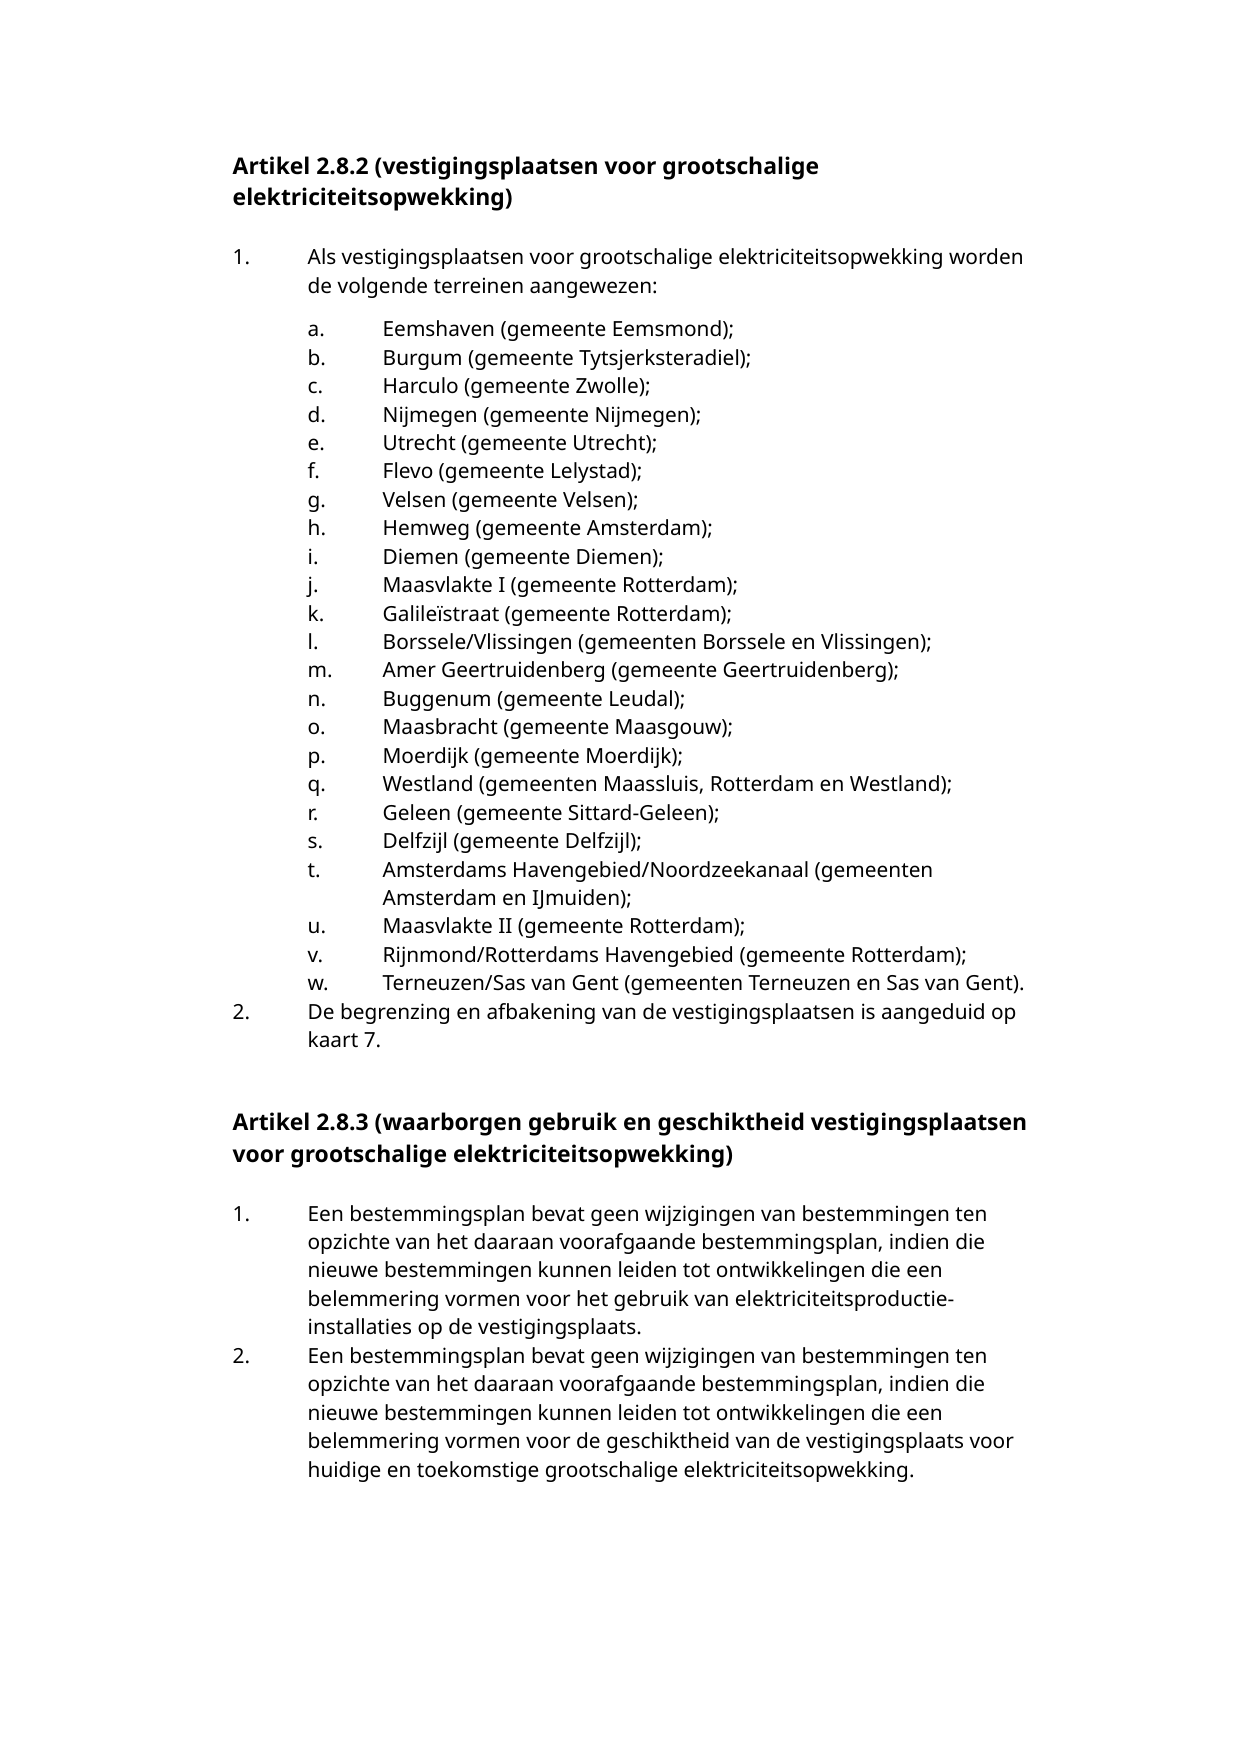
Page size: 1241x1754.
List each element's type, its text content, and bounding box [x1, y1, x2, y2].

list Moerdijk (gemeente Moerdijk); [307, 741, 1053, 769]
list Burgum (gemeente Tytsjerksteradiel); [307, 343, 1053, 371]
list Borssele/Vlissingen (gemeenten Borssele en Vlissingen); [307, 627, 1053, 656]
list Terneuzen/Sas van Gent (gemeenten Terneuzen en Sas van Gent). [307, 968, 1053, 997]
list Maasvlakte I (gemeente Rotterdam); [307, 570, 1053, 599]
list Diemen (gemeente Diemen); [307, 542, 1053, 570]
list Nijmegen (gemeente Nijmegen); [307, 400, 1053, 428]
list Maasvlakte II (gemeente Rotterdam); [307, 912, 1053, 940]
list Buggenum (gemeente Leudal); [307, 684, 1053, 712]
list Flevo (gemeente Lelystad); [307, 457, 1053, 485]
list Galileïstraat (gemeente Rotterdam); [307, 599, 1053, 627]
subtitle Artikel 2.8.3 (waarborgen gebruik en geschiktheid vestigingsplaatsen voor grootschalige elektriciteitsopwekking) [232, 1106, 1053, 1169]
list Geleen (gemeente Sittard-Geleen); [307, 798, 1053, 826]
list Utrecht (gemeente Utrecht); [307, 428, 1053, 457]
list Delfzijl (gemeente Delfzijl); [307, 826, 1053, 855]
list Maasbracht (gemeente Maasgouw); [307, 712, 1053, 741]
list Velsen (gemeente Velsen); [307, 485, 1053, 513]
list Amer Geertruidenberg (gemeente Geertruidenberg); [307, 656, 1053, 684]
list Hemweg (gemeente Amsterdam); [307, 513, 1053, 542]
list Een bestemmingsplan bevat geen wijzigingen van bestemmingen ten opzichte van het daaraan voorafgaande bestemmingsplan, indien die nieuwe bestemmingen kunnen leiden tot ontwikkelingen die een belemmering vormen voor de geschiktheid van de vestigingsplaats voor huidige en toekomstige grootschalige elektriciteitsopwekking. [232, 1341, 1053, 1483]
list Eemshaven (gemeente Eemsmond); [307, 314, 1053, 343]
list De begrenzing en afbakening van de vestigingsplaatsen is aangeduid op kaart 7. [232, 997, 1053, 1054]
list Een bestemmingsplan bevat geen wijzigingen van bestemmingen ten opzichte van het daaraan voorafgaande bestemmingsplan, indien die nieuwe bestemmingen kunnen leiden tot ontwikkelingen die een belemmering vormen voor het gebruik van elektriciteitsproductie-installaties op de vestigingsplaats. [232, 1199, 1053, 1341]
list Amsterdams Havengebied/Noordzeekanaal (gemeenten Amsterdam en IJmuiden); [307, 855, 1053, 912]
list Als vestigingsplaatsen voor grootschalige elektriciteitsopwekking worden de volgende terreinen aangewezen: [232, 242, 1053, 299]
list Rijnmond/Rotterdams Havengebied (gemeente Rotterdam); [307, 940, 1053, 968]
list Westland (gemeenten Maassluis, Rotterdam en Westland); [307, 769, 1053, 798]
list Harculo (gemeente Zwolle); [307, 371, 1053, 400]
subtitle Artikel 2.8.2 (vestigingsplaatsen voor grootschalige elektriciteitsopwekking) [232, 150, 1053, 212]
